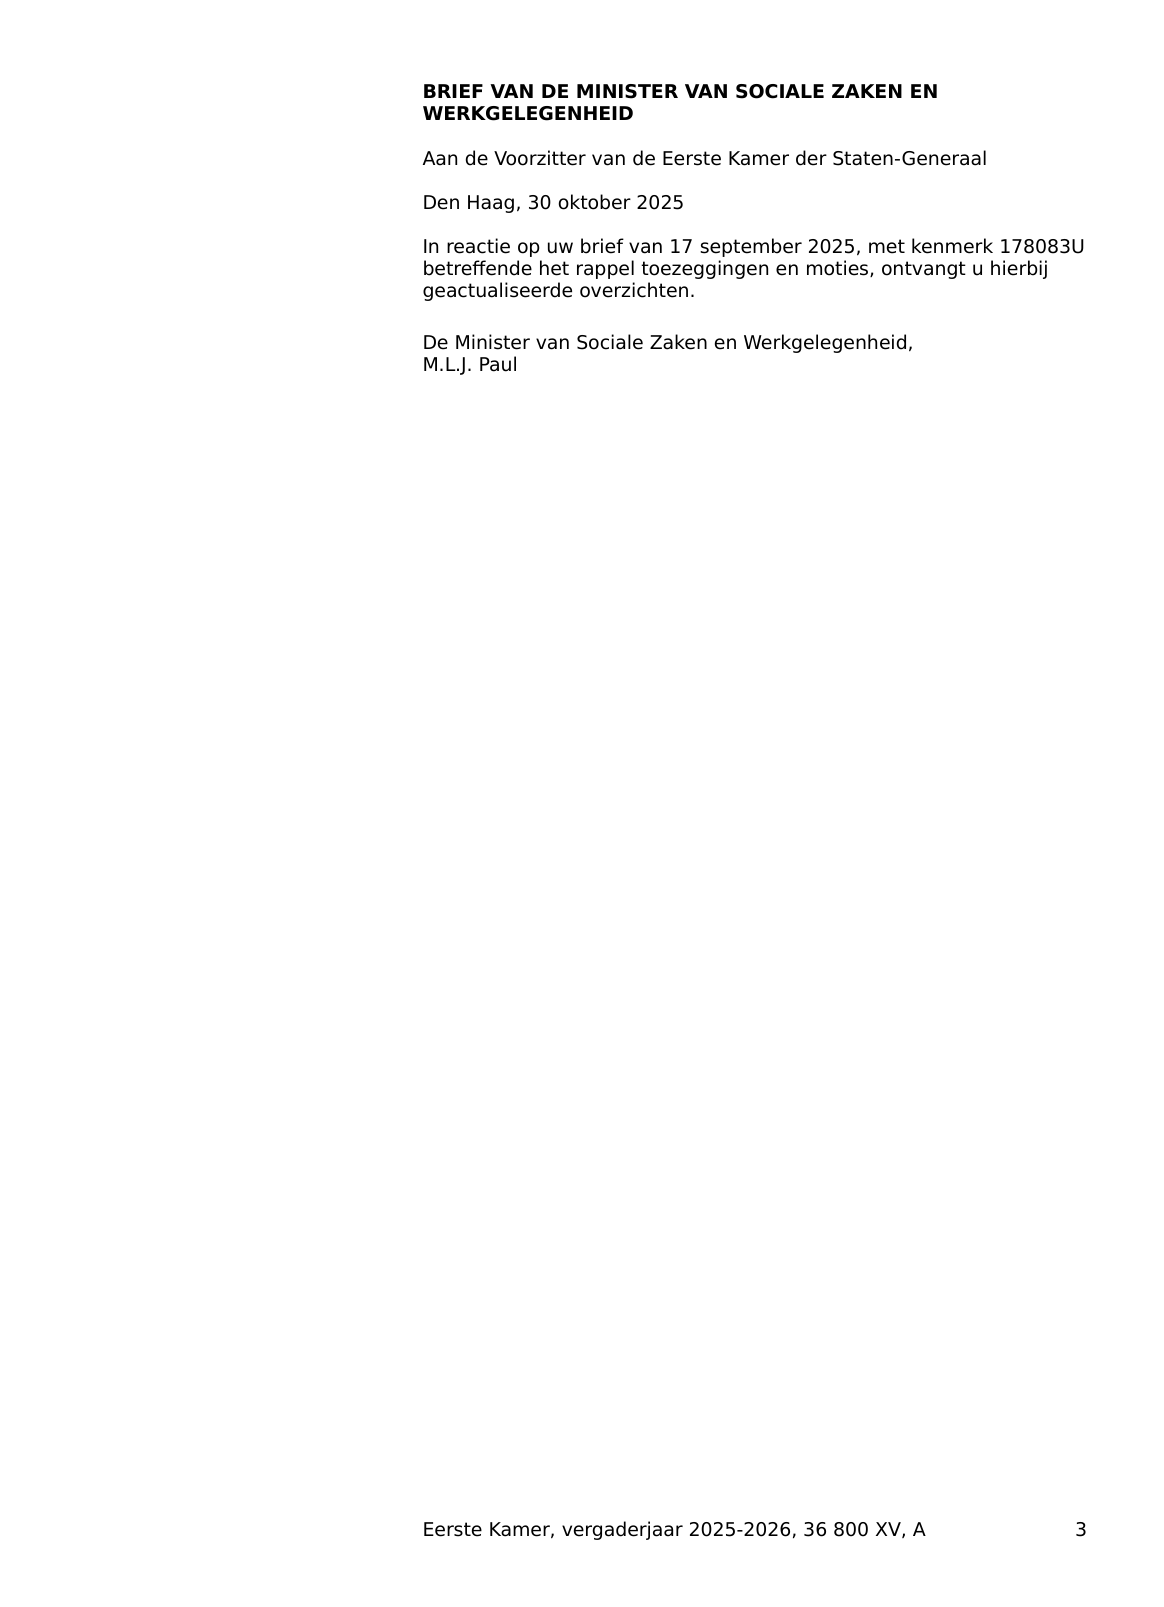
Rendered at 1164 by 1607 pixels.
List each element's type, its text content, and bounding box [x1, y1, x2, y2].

text Aan de Voorzitter van de Eerste Kamer der Staten-Generaal [422, 147, 1087, 169]
text BRIEF VAN DE MINISTER VAN SOCIALE ZAKEN EN WERKGELEGENHEID [422, 81, 1087, 125]
text In reactie op uw brief van 17 september 2025, met kenmerk 178083U betreffende het rappel toezeggingen en moties, ontvangt u hierbij geactualiseerde overzichten. [422, 236, 1087, 302]
text Den Haag, 30 oktober 2025 [422, 192, 1087, 213]
text De Minister van Sociale Zaken en Werkgelegenheid, M.L.J. Paul [422, 332, 1087, 376]
